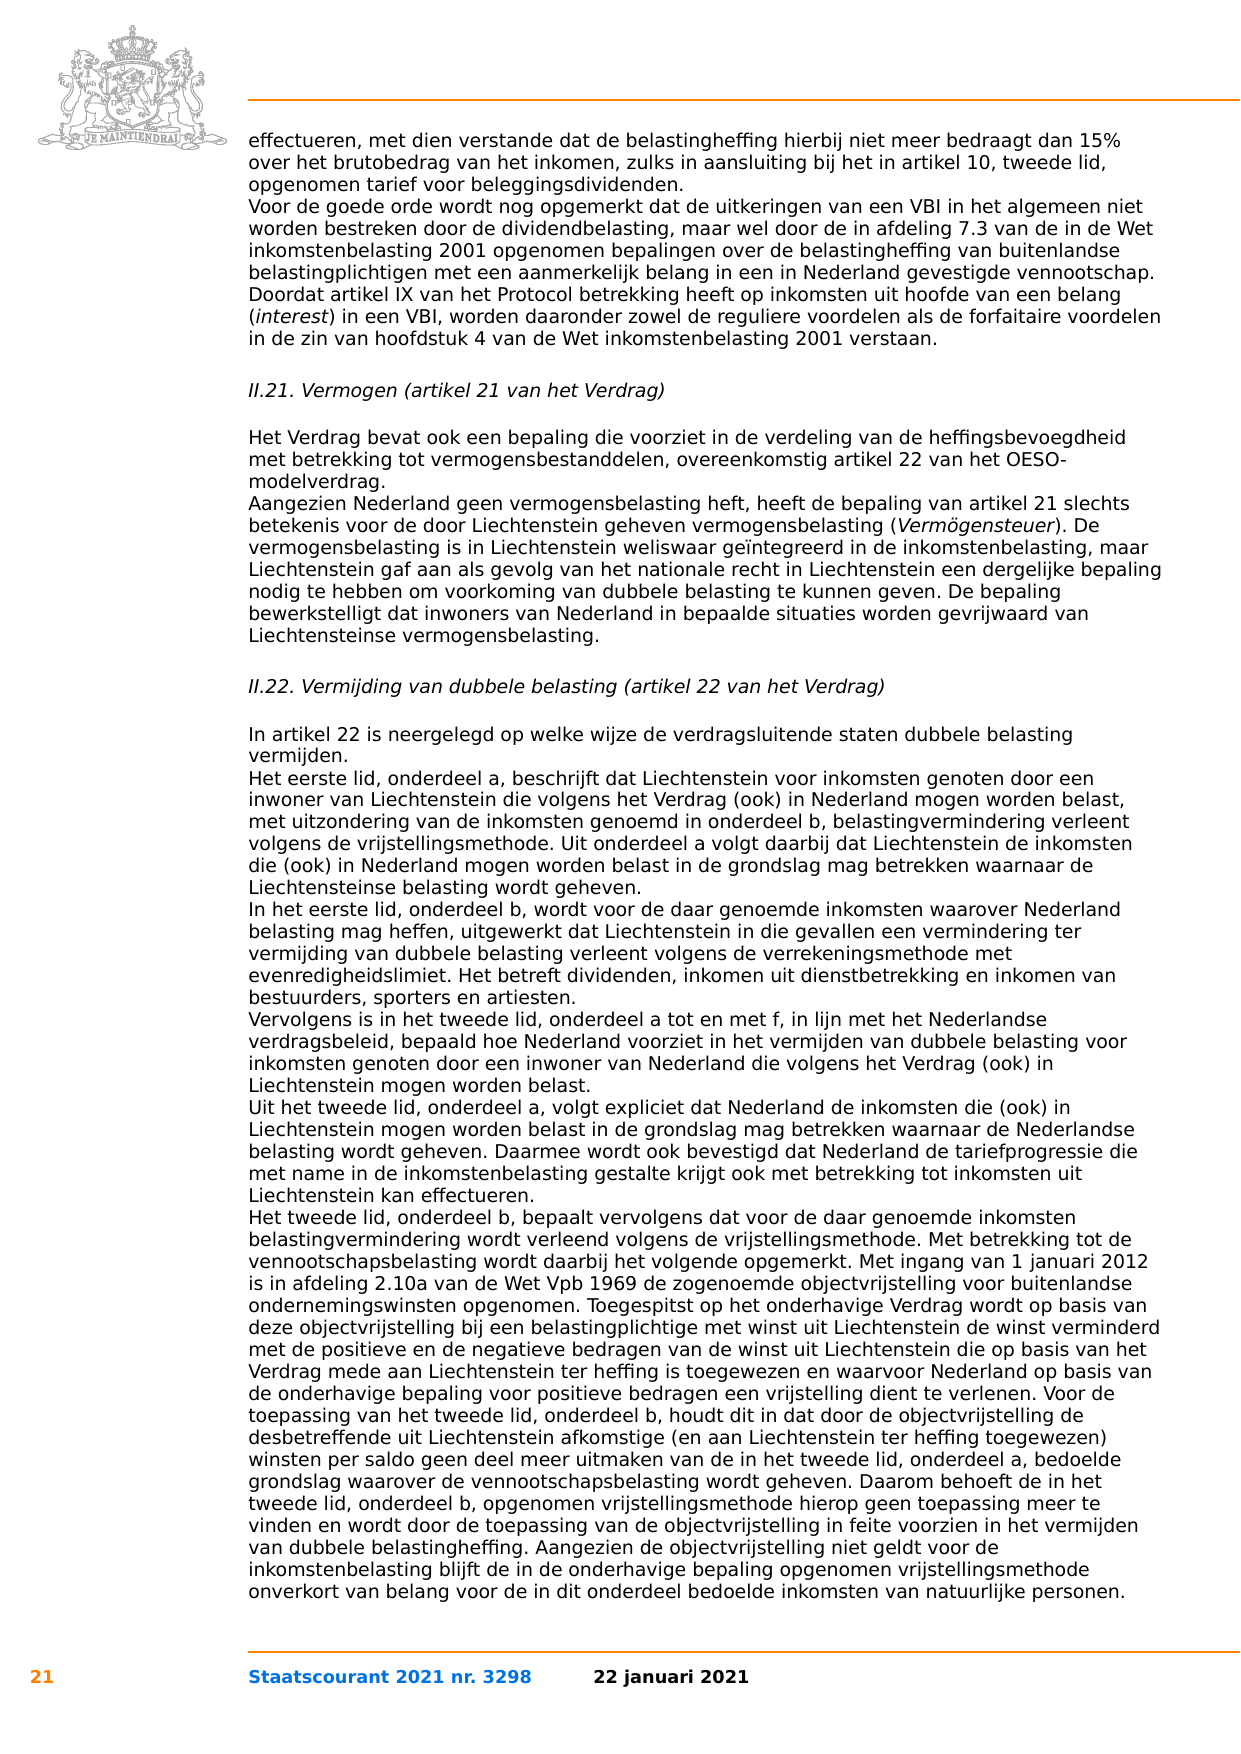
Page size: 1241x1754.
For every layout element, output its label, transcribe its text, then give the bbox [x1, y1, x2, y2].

text In het eerste lid, onderdeel b, wordt voor de daar genoemde inkomsten waarover Nederland belasting mag heffen, uitgewerkt dat Liechtenstein in die gevallen een vermindering ter vermijding van dubbele belasting verleent volgens de verrekeningsmethode met evenredigheidslimiet. Het betreft dividenden, inkomen uit dienstbetrekking en inkomen van bestuurders, sporters en artiesten. [248, 899, 1163, 1009]
subtitle II.21. Vermogen (artikel 21 van het Verdrag) [248, 380, 1163, 402]
text Voor de goede orde wordt nog opgemerkt dat de uitkeringen van een VBI in het algemeen niet worden bestreken door de dividendbelasting, maar wel door de in afdeling 7.3 van de in de Wet inkomstenbelasting 2001 opgenomen bepalingen over de belastingheffing van buitenlandse belastingplichtigen met een aanmerkelijk belang in een in Nederland gevestigde vennootschap. Doordat artikel IX van het Protocol betrekking heeft op inkomsten uit hoofde van een belang (interest) in een VBI, worden daaronder zowel de reguliere voordelen als de forfaitaire voordelen in de zin van hoofdstuk 4 van de Wet inkomstenbelasting 2001 verstaan. [248, 196, 1163, 350]
text effectueren, met dien verstande dat de belastingheffing hierbij niet meer bedraagt dan 15% over het brutobedrag van het inkomen, zulks in aansluiting bij het in artikel 10, tweede lid, opgenomen tarief voor beleggingsdividenden. [248, 130, 1163, 196]
subtitle II.22. Vermijding van dubbele belasting (artikel 22 van het Verdrag) [248, 676, 1163, 698]
picture [38, 25, 227, 150]
text Het Verdrag bevat ook een bepaling die voorziet in de verdeling van de heffingsbevoegdheid met betrekking tot vermogensbestanddelen, overeenkomstig artikel 22 van het OESO-modelverdrag. [248, 427, 1163, 493]
text Vervolgens is in het tweede lid, onderdeel a tot en met f, in lijn met het Nederlandse verdragsbeleid, bepaald hoe Nederland voorziet in het vermijden van dubbele belasting voor inkomsten genoten door een inwoner van Nederland die volgens het Verdrag (ook) in Liechtenstein mogen worden belast. [248, 1009, 1163, 1097]
text Aangezien Nederland geen vermogensbelasting heft, heeft de bepaling van artikel 21 slechts betekenis voor de door Liechtenstein geheven vermogensbelasting (Vermögensteuer). De vermogensbelasting is in Liechtenstein weliswaar geïntegreerd in de inkomstenbelasting, maar Liechtenstein gaf aan als gevolg van het nationale recht in Liechtenstein een dergelijke bepaling nodig te hebben om voorkoming van dubbele belasting te kunnen geven. De bepaling bewerkstelligt dat inwoners van Nederland in bepaalde situaties worden gevrijwaard van Liechtensteinse vermogensbelasting. [248, 493, 1163, 646]
text Uit het tweede lid, onderdeel a, volgt expliciet dat Nederland de inkomsten die (ook) in Liechtenstein mogen worden belast in de grondslag mag betrekken waarnaar de Nederlandse belasting wordt geheven. Daarmee wordt ook bevestigd dat Nederland de tariefprogressie die met name in de inkomstenbelasting gestalte krijgt ook met betrekking tot inkomsten uit Liechtenstein kan effectueren. [248, 1097, 1163, 1207]
text Het eerste lid, onderdeel a, beschrijft dat Liechtenstein voor inkomsten genoten door een inwoner van Liechtenstein die volgens het Verdrag (ook) in Nederland mogen worden belast, met uitzondering van de inkomsten genoemd in onderdeel b, belastingvermindering verleent volgens de vrijstellingsmethode. Uit onderdeel a volgt daarbij dat Liechtenstein de inkomsten die (ook) in Nederland mogen worden belast in de grondslag mag betrekken waarnaar de Liechtensteinse belasting wordt geheven. [248, 767, 1163, 899]
text Het tweede lid, onderdeel b, bepaalt vervolgens dat voor de daar genoemde inkomsten belastingvermindering wordt verleend volgens de vrijstellingsmethode. Met betrekking tot de vennootschapsbelasting wordt daarbij het volgende opgemerkt. Met ingang van 1 januari 2012 is in afdeling 2.10a van de Wet Vpb 1969 de zogenoemde objectvrijstelling voor buitenlandse ondernemingswinsten opgenomen. Toegespitst op het onderhavige Verdrag wordt op basis van deze objectvrijstelling bij een belastingplichtige met winst uit Liechtenstein de winst verminderd met de positieve en de negatieve bedragen van de winst uit Liechtenstein die op basis van het Verdrag mede aan Liechtenstein ter heffing is toegewezen en waarvoor Nederland op basis van de onderhavige bepaling voor positieve bedragen een vrijstelling dient te verlenen. Voor de toepassing van het tweede lid, onderdeel b, houdt dit in dat door de objectvrijstelling de desbetreffende uit Liechtenstein afkomstige (en aan Liechtenstein ter heffing toegewezen) winsten per saldo geen deel meer uitmaken van de in het tweede lid, onderdeel a, bedoelde grondslag waarover de vennootschapsbelasting wordt geheven. Daarom behoeft de in het tweede lid, onderdeel b, opgenomen vrijstellingsmethode hierop geen toepassing meer te vinden en wordt door de toepassing van de objectvrijstelling in feite voorzien in het vermijden van dubbele belastingheffing. Aangezien de objectvrijstelling niet geldt voor de inkomstenbelasting blijft de in de onderhavige bepaling opgenomen vrijstellingsmethode onverkort van belang voor de in dit onderdeel bedoelde inkomsten van natuurlijke personen. [248, 1207, 1163, 1603]
text In artikel 22 is neergelegd op welke wijze de verdragsluitende staten dubbele belasting vermijden. [248, 723, 1163, 767]
